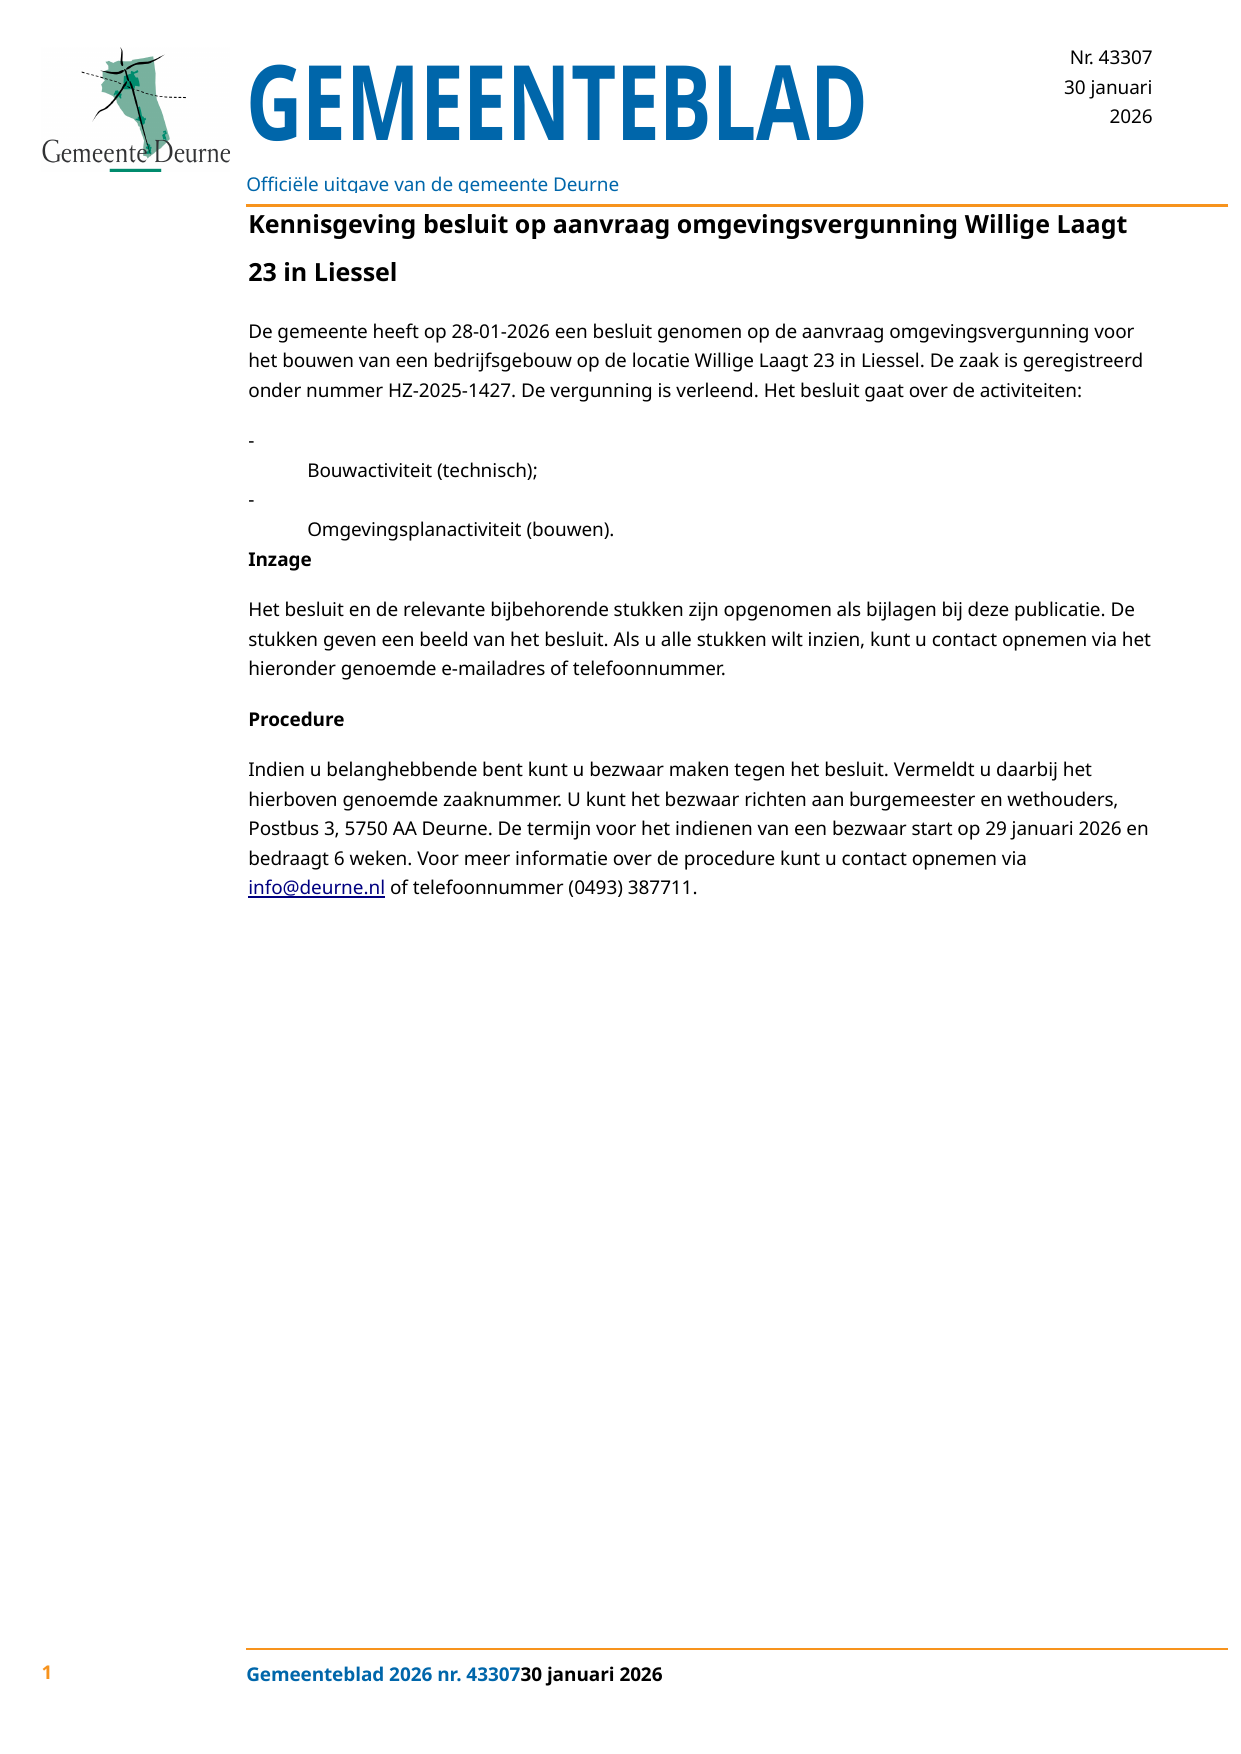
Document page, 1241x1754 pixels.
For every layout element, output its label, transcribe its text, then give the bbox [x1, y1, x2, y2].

text Het besluit en de relevante bijbehorende stukken zijn opgenomen als bijlagen bij deze publicatie. De stukken geven een beeld van het besluit. Als u alle stukken wilt inzien, kunt u contact opnemen via het hieronder genoemde e-mailadres of telefoonnummer. [248, 596, 1152, 681]
list Bouwactiviteit (technisch); [248, 457, 1152, 483]
text De gemeente heeft op 28-01-2026 een besluit genomen op de aanvraag omgevingsvergunning voor het bouwen van een bedrijfsgebouw op de locatie Willige Laagt 23 in Liessel. De zaak is geregistreerd onder nummer HZ-2025-1427. De vergunning is verleend. Het besluit gaat over de activiteiten: [248, 318, 1152, 403]
picture [41, 47, 231, 172]
list Omgevingsplanactiviteit (bouwen). [248, 516, 1152, 542]
text Procedure [248, 706, 1152, 732]
text Kennisgeving besluit op aanvraag omgevingsvergunning Willige Laagt 23 in Liessel [248, 207, 1152, 288]
text Indien u belanghebbende bent kunt u bezwaar maken tegen het besluit. Vermeldt u daarbij het hierboven genoemde zaaknummer. U kunt het bezwaar richten aan burgemeester en wethouders, Postbus 3, 5750 AA Deurne. De termijn voor het indienen van een bezwaar start op 29 januari 2026 en bedraagt 6 weken. Voor meer informatie over de procedure kunt u contact opnemen via info@deurne.nl of telefoonnummer (0493) 387711. [248, 756, 1152, 900]
text Inzage [248, 546, 1152, 572]
